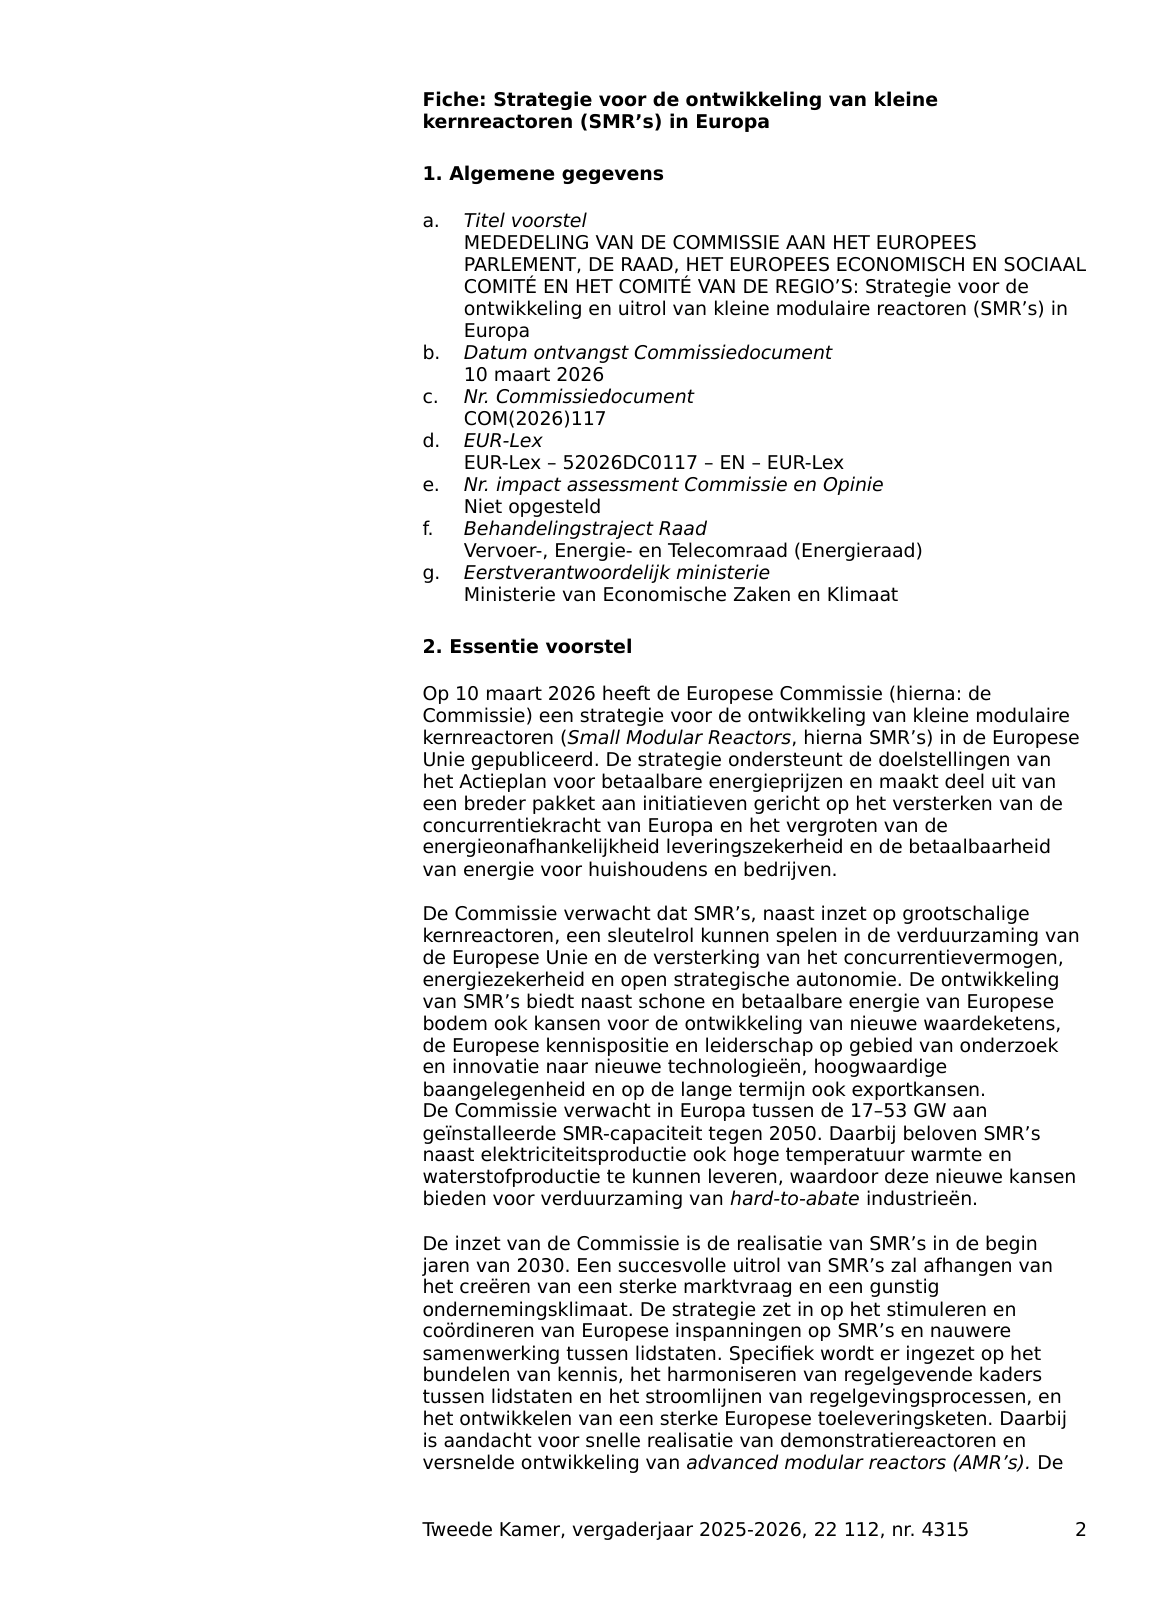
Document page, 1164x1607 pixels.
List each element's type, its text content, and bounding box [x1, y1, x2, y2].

text Ministerie van Economische Zaken en Klimaat [464, 584, 1087, 606]
text c. Nr. Commissiedocument [422, 386, 1087, 408]
text g. Eerstverantwoordelijk ministerie [422, 562, 1087, 584]
text d. EUR-Lex [422, 430, 1087, 452]
text De inzet van de Commissie is de realisatie van SMR’s in de begin jaren van 2030. Een succesvolle uitrol van SMR’s zal afhangen van het creëren van een sterke marktvraag en een gunstig ondernemingsklimaat. De strategie zet in op het stimuleren en coördineren van Europese inspanningen op SMR’s en nauwere samenwerking tussen lidstaten. Specifiek wordt er ingezet op het bundelen van kennis, het harmoniseren van regelgevende kaders tussen lidstaten en het stroomlijnen van regelgevingsprocessen, en het ontwikkelen van een sterke Europese toeleveringsketen. Daarbij is aandacht voor snelle realisatie van demonstratiereactoren en versnelde ontwikkeling van advanced modular reactors (AMR’s). De [422, 1232, 1087, 1474]
text COM(2026)117 [464, 408, 1087, 430]
text f. Behandelingstraject Raad [422, 518, 1087, 540]
text Op 10 maart 2026 heeft de Europese Commissie (hierna: de Commissie) een strategie voor de ontwikkeling van kleine modulaire kernreactoren (Small Modular Reactors, hierna SMR’s) in de Europese Unie gepubliceerd. De strategie ondersteunt de doelstellingen van het Actieplan voor betaalbare energieprijzen en maakt deel uit van een breder pakket aan initiatieven gericht op het versterken van de concurrentiekracht van Europa en het vergroten van de energieonafhankelijkheid leveringszekerheid en de betaalbaarheid van energie voor huishoudens en bedrijven. [422, 683, 1087, 880]
text De Commissie verwacht in Europa tussen de 17–53 GW aan geïnstalleerde SMR-capaciteit tegen 2050. Daarbij beloven SMR’s naast elektriciteitsproductie ook hoge temperatuur warmte en waterstofproductie te kunnen leveren, waardoor deze nieuwe kansen bieden voor verduurzaming van hard-to-abate industrieën. [422, 1100, 1087, 1210]
text b. Datum ontvangst Commissiedocument [422, 342, 1087, 364]
text De Commissie verwacht dat SMR’s, naast inzet op grootschalige kernreactoren, een sleutelrol kunnen spelen in de verduurzaming van de Europese Unie en de versterking van het concurrentievermogen, energiezekerheid en open strategische autonomie. De ontwikkeling van SMR’s biedt naast schone en betaalbare energie van Europese bodem ook kansen voor de ontwikkeling van nieuwe waardeketens, de Europese kennispositie en leiderschap op gebied van onderzoek en innovatie naar nieuwe technologieën, hoogwaardige baangelegenheid en op de lange termijn ook exportkansen. [422, 903, 1087, 1100]
subtitle 2. Essentie voorstel [422, 636, 1087, 658]
text MEDEDELING VAN DE COMMISSIE AAN HET EUROPEES PARLEMENT, DE RAAD, HET EUROPEES ECONOMISCH EN SOCIAAL COMITÉ EN HET COMITÉ VAN DE REGIO’S: Strategie voor de ontwikkeling en uitrol van kleine modulaire reactoren (SMR’s) in Europa [464, 232, 1087, 342]
text e. Nr. impact assessment Commissie en Opinie [422, 474, 1087, 496]
text Vervoer-, Energie- en Telecomraad (Energieraad) [464, 540, 1087, 562]
text Niet opgesteld [464, 496, 1087, 518]
subtitle Fiche: Strategie voor de ontwikkeling van kleine kernreactoren (SMR’s) in Europa [422, 89, 1087, 133]
text EUR-Lex – 52026DC0117 – EN – EUR-Lex [464, 452, 1087, 474]
subtitle 1. Algemene gegevens [422, 163, 1087, 185]
text 10 maart 2026 [464, 364, 1087, 386]
text a. Titel voorstel [422, 210, 1087, 232]
